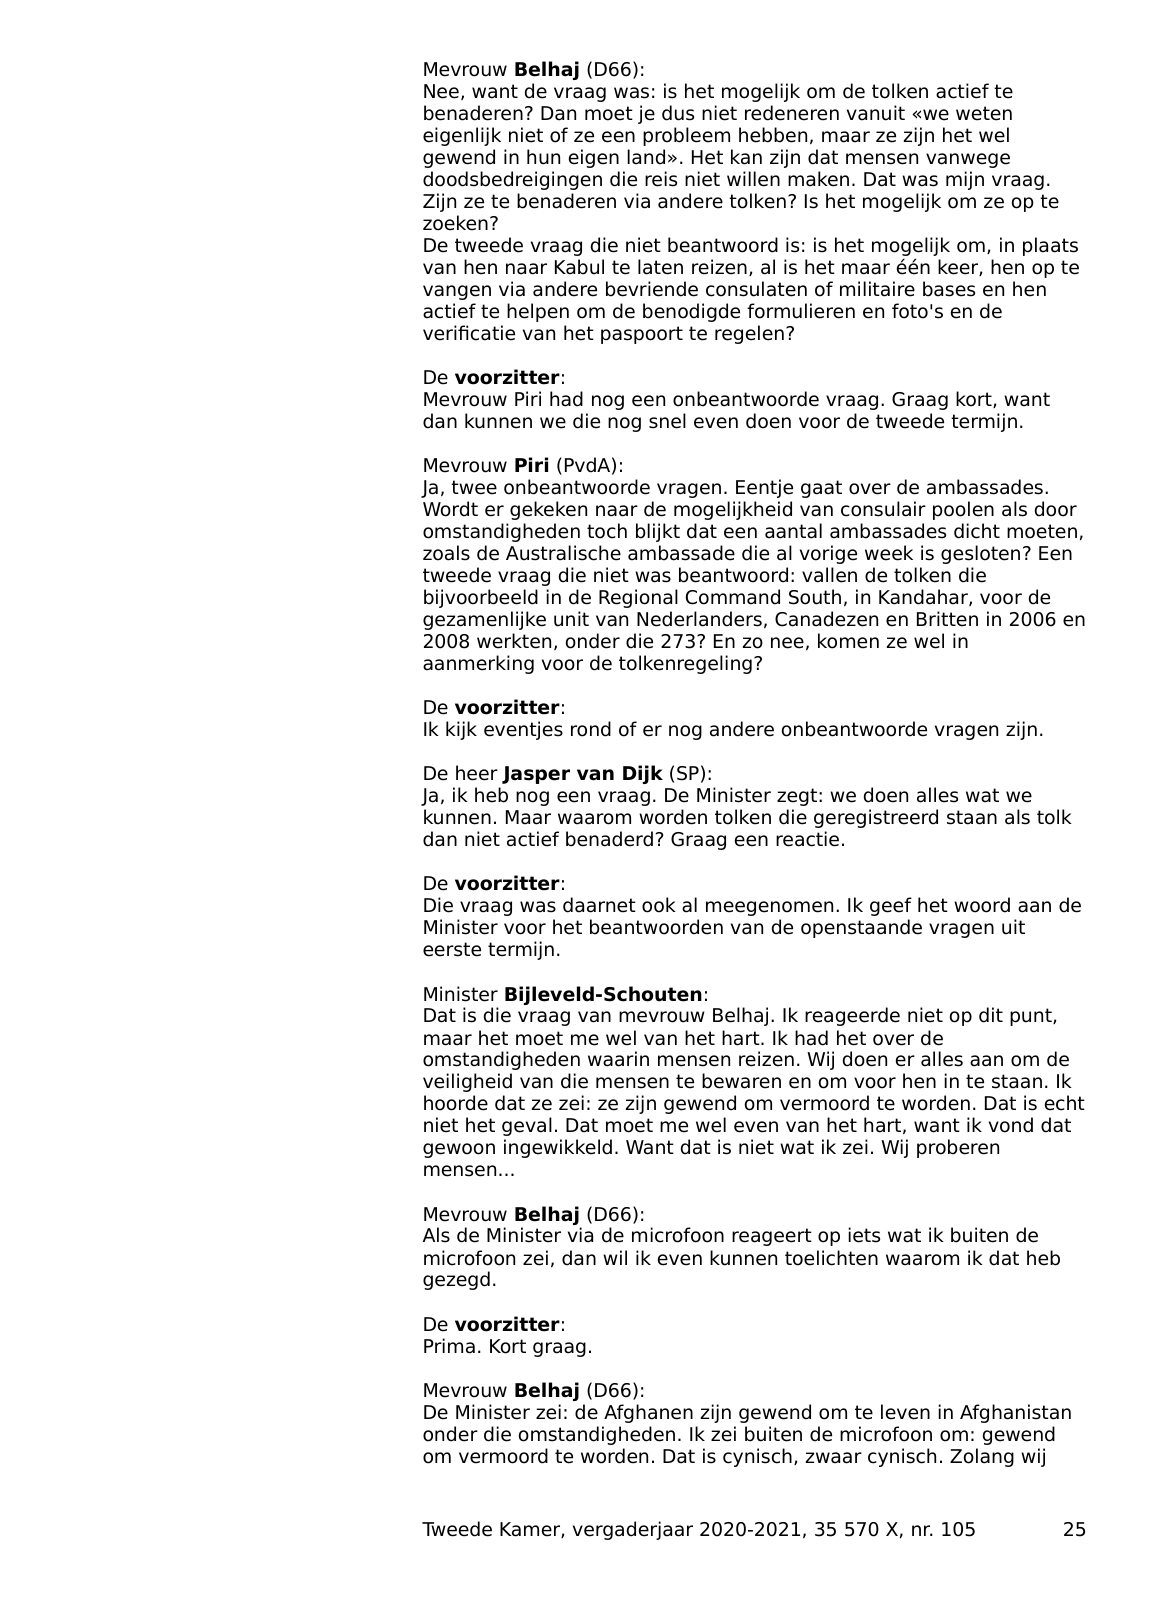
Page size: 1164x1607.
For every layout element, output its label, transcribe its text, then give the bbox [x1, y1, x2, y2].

text De heer Jasper van Dijk (SP): [422, 763, 1087, 785]
text Mevrouw Piri (PvdA): [422, 455, 1087, 477]
text De voorzitter: [422, 873, 1087, 895]
text De voorzitter: [422, 1313, 1087, 1336]
text De tweede vraag die niet beantwoord is: is het mogelijk om, in plaats van hen naar Kabul te laten reizen, al is het maar één keer, hen op te vangen via andere bevriende consulaten of militaire bases en hen actief te helpen om de benodigde formulieren en foto's en de verificatie van het paspoort te regelen? [422, 235, 1087, 345]
text De Minister zei: de Afghanen zijn gewend om te leven in Afghanistan onder die omstandigheden. Ik zei buiten de microfoon om: gewend om vermoord te worden. Dat is cynisch, zwaar cynisch. Zolang wij [422, 1402, 1087, 1468]
text Ik kijk eventjes rond of er nog andere onbeantwoorde vragen zijn. [422, 719, 1087, 741]
text Mevrouw Piri had nog een onbeantwoorde vraag. Graag kort, want dan kunnen we die nog snel even doen voor de tweede termijn. [422, 389, 1087, 433]
text Als de Minister via de microfoon reageert op iets wat ik buiten de microfoon zei, dan wil ik even kunnen toelichten waarom ik dat heb gezegd. [422, 1225, 1087, 1291]
text Prima. Kort graag. [422, 1336, 1087, 1357]
text Minister Bijleveld-Schouten: [422, 983, 1087, 1005]
text Dat is die vraag van mevrouw Belhaj. Ik reageerde niet op dit punt, maar het moet me wel van het hart. Ik had het over de omstandigheden waarin mensen reizen. Wij doen er alles aan om de veiligheid van die mensen te bewaren en om voor hen in te staan. Ik hoorde dat ze zei: ze zijn gewend om vermoord te worden. Dat is echt niet het geval. Dat moet me wel even van het hart, want ik vond dat gewoon ingewikkeld. Want dat is niet wat ik zei. Wij proberen mensen... [422, 1005, 1087, 1181]
text Ja, ik heb nog een vraag. De Minister zegt: we doen alles wat we kunnen. Maar waarom worden tolken die geregistreerd staan als tolk dan niet actief benaderd? Graag een reactie. [422, 785, 1087, 851]
text De voorzitter: [422, 697, 1087, 719]
text Mevrouw Belhaj (D66): [422, 1203, 1087, 1225]
text De voorzitter: [422, 367, 1087, 389]
text Nee, want de vraag was: is het mogelijk om de tolken actief te benaderen? Dan moet je dus niet redeneren vanuit «we weten eigenlijk niet of ze een probleem hebben, maar ze zijn het wel gewend in hun eigen land». Het kan zijn dat mensen vanwege doodsbedreigingen die reis niet willen maken. Dat was mijn vraag. Zijn ze te benaderen via andere tolken? Is het mogelijk om ze op te zoeken? [422, 81, 1087, 235]
text Mevrouw Belhaj (D66): [422, 1380, 1087, 1402]
text Ja, twee onbeantwoorde vragen. Eentje gaat over de ambassades. Wordt er gekeken naar de mogelijkheid van consulair poolen als door omstandigheden toch blijkt dat een aantal ambassades dicht moeten, zoals de Australische ambassade die al vorige week is gesloten? Een tweede vraag die niet was beantwoord: vallen de tolken die bijvoorbeeld in de Regional Command South, in Kandahar, voor de gezamenlijke unit van Nederlanders, Canadezen en Britten in 2006 en 2008 werkten, onder die 273? En zo nee, komen ze wel in aanmerking voor de tolkenregeling? [422, 477, 1087, 675]
text Die vraag was daarnet ook al meegenomen. Ik geef het woord aan de Minister voor het beantwoorden van de openstaande vragen uit eerste termijn. [422, 895, 1087, 961]
text Mevrouw Belhaj (D66): [422, 59, 1087, 81]
